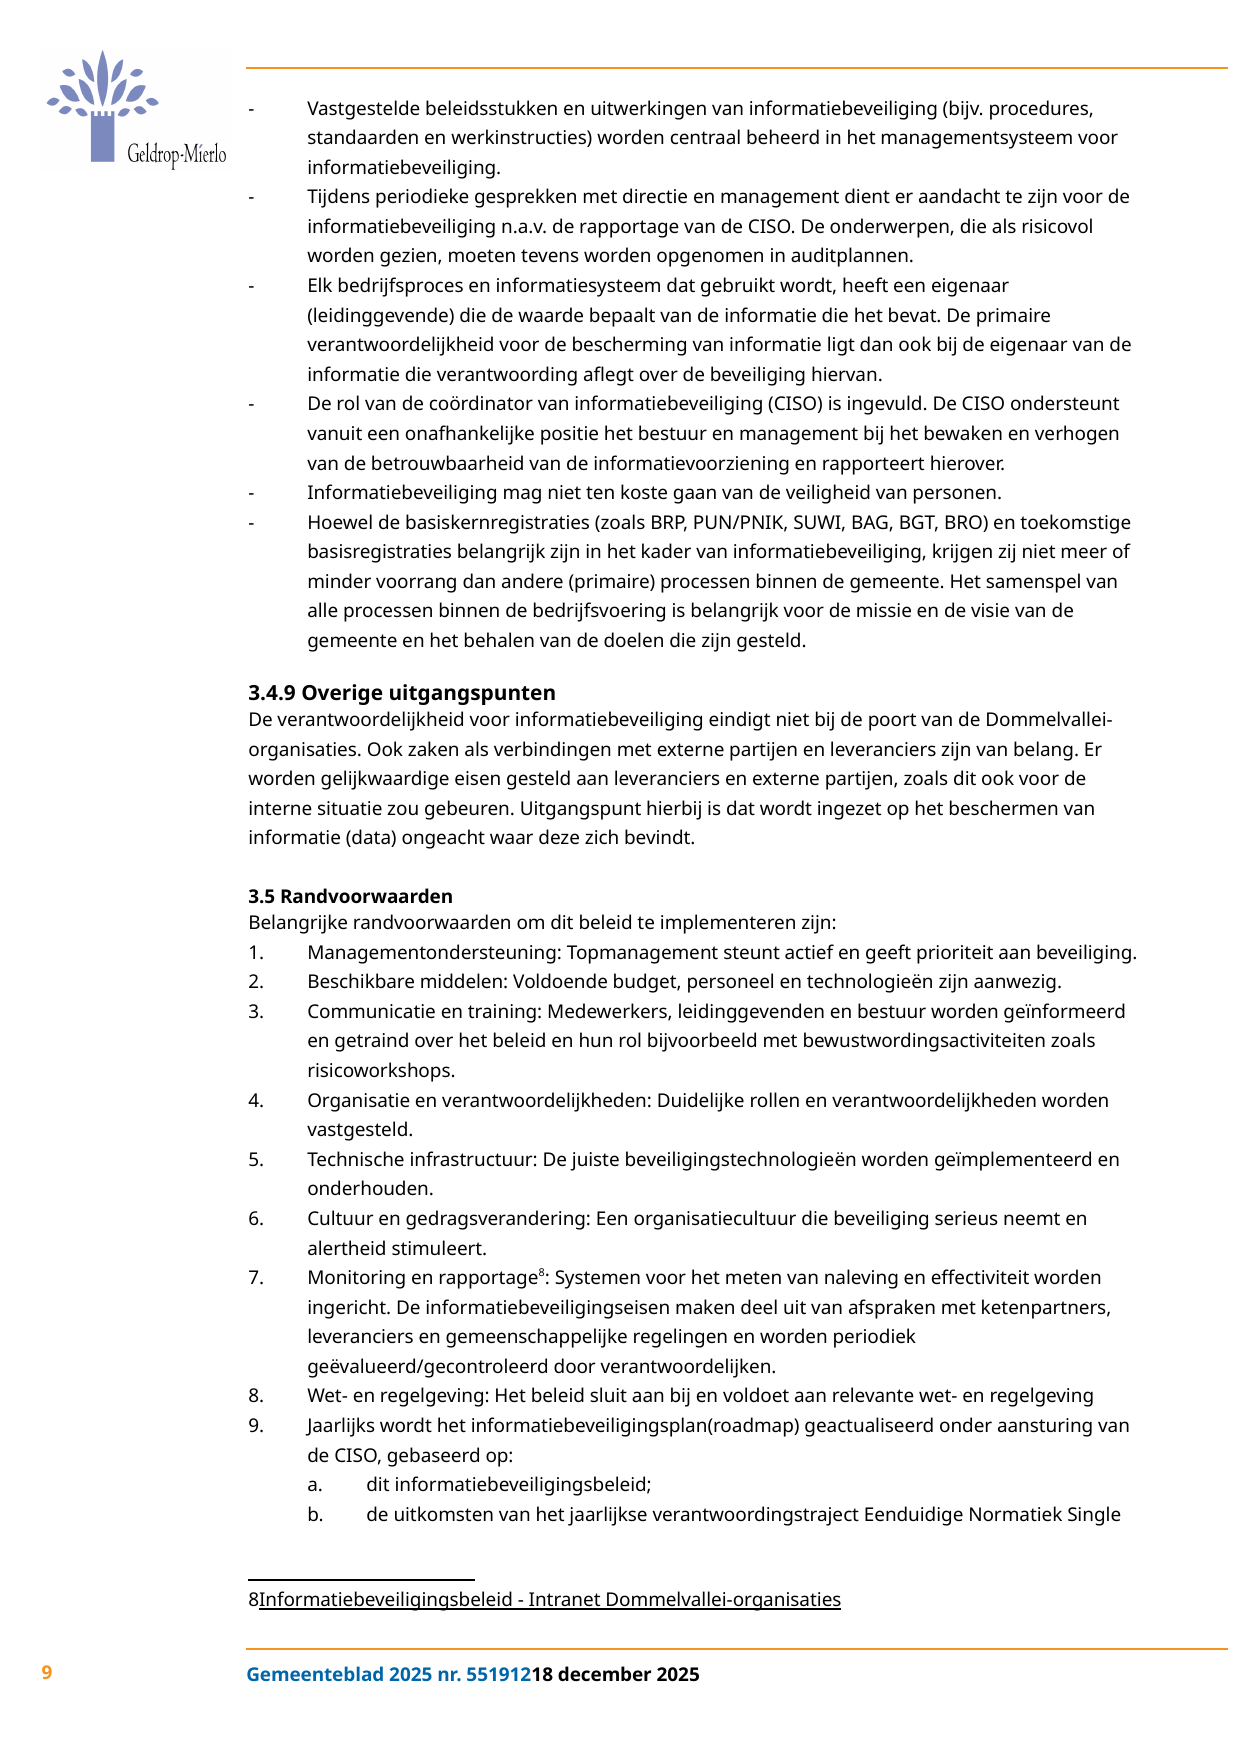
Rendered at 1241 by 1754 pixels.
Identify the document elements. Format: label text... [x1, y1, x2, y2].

list Jaarlijks wordt het informatiebeveiligingsplan(roadmap) geactualiseerd onder aansturing van de CISO, gebaseerd op: [248, 1412, 1152, 1468]
list Informatiebeveiligingsbeleid - Intranet Dommelvallei-organisaties [248, 1586, 1152, 1612]
list Hoewel de basiskernregistraties (zoals BRP, PUN/PNIK, SUWI, BAG, BGT, BRO) en toekomstige basisregistraties belangrijk zijn in het kader van informatiebeveiliging, krijgen zij niet meer of minder voorrang dan andere (primaire) processen binnen de gemeente. Het samenspel van alle processen binnen de bedrijfsvoering is belangrijk voor de missie en de visie van de gemeente en het behalen van de doelen die zijn gesteld. [248, 509, 1152, 653]
text De verantwoordelijkheid voor informatiebeveiliging eindigt niet bij de poort van de Dommelvallei-organisaties. Ook zaken als verbindingen met externe partijen en leveranciers zijn van belang. Er worden gelijkwaardige eisen gesteld aan leveranciers en externe partijen, zoals dit ook voor de interne situatie zou gebeuren. Uitgangspunt hierbij is dat wordt ingezet op het beschermen van informatie (data) ongeacht waar deze zich bevindt. [248, 706, 1152, 850]
list dit informatiebeveiligingsbeleid; [307, 1471, 1152, 1497]
list De rol van de coördinator van informatiebeveiliging (CISO) is ingevuld. De CISO ondersteunt vanuit een onafhankelijke positie het bestuur en management bij het bewaken en verhogen van de betrouwbaarheid van de informatievoorziening en rapporteert hierover. [248, 391, 1152, 476]
list Tijdens periodieke gesprekken met directie en management dient er aandacht te zijn voor de informatiebeveiliging n.a.v. de rapportage van de CISO. De onderwerpen, die als risicovol worden gezien, moeten tevens worden opgenomen in auditplannen. [248, 183, 1152, 268]
list Organisatie en verantwoordelijkheden: Duidelijke rollen en verantwoordelijkheden worden vastgesteld. [248, 1087, 1152, 1142]
list Elk bedrijfsproces en informatiesysteem dat gebruikt wordt, heeft een eigenaar (leidinggevende) die de waarde bepaalt van de informatie die het bevat. De primaire verantwoordelijkheid voor de bescherming van informatie ligt dan ook bij de eigenaar van de informatie die verantwoording aflegt over de beveiliging hiervan. [248, 272, 1152, 387]
list Wet- en regelgeving: Het beleid sluit aan bij en voldoet aan relevante wet- en regelgeving [248, 1383, 1152, 1408]
text 3.4.9 Overige uitgangspunten [248, 678, 1152, 706]
list Beschikbare middelen: Voldoende budget, personeel en technologieën zijn aanwezig. [248, 968, 1152, 994]
list Managementondersteuning: Topmanagement steunt actief en geeft prioriteit aan beveiliging. [248, 939, 1152, 965]
list Cultuur en gedragsverandering: Een organisatiecultuur die beveiliging serieus neemt en alertheid stimuleert. [248, 1205, 1152, 1261]
picture [41, 47, 231, 172]
text Belangrijke randvoorwaarden om dit beleid te implementeren zijn: [248, 909, 1152, 935]
list Informatiebeveiliging mag niet ten koste gaan van de veiligheid van personen. [248, 479, 1152, 505]
text 3.5 Randvoorwaarden [248, 884, 1152, 909]
list Monitoring en rapportage: Systemen voor het meten van naleving en effectiviteit worden ingericht. De informatiebeveiligingseisen maken deel uit van afspraken met ketenpartners, leveranciers en gemeenschappelijke regelingen en worden periodiek geëvalueerd/gecontroleerd door verantwoordelijken. [248, 1264, 1152, 1379]
list Vastgestelde beleidsstukken en uitwerkingen van informatiebeveiliging (bijv. procedures, standaarden en werkinstructies) worden centraal beheerd in het managementsysteem voor informatiebeveiliging. [248, 95, 1152, 180]
list Communicatie en training: Medewerkers, leidinggevenden en bestuur worden geïnformeerd en getraind over het beleid en hun rol bijvoorbeeld met bewustwordingsactiviteiten zoals risicoworkshops. [248, 998, 1152, 1083]
list de uitkomsten van het jaarlijkse verantwoordingstraject Eenduidige Normatiek Single [307, 1501, 1152, 1527]
list Technische infrastructuur: De juiste beveiligingstechnologieën worden geïmplementeerd en onderhouden. [248, 1146, 1152, 1201]
